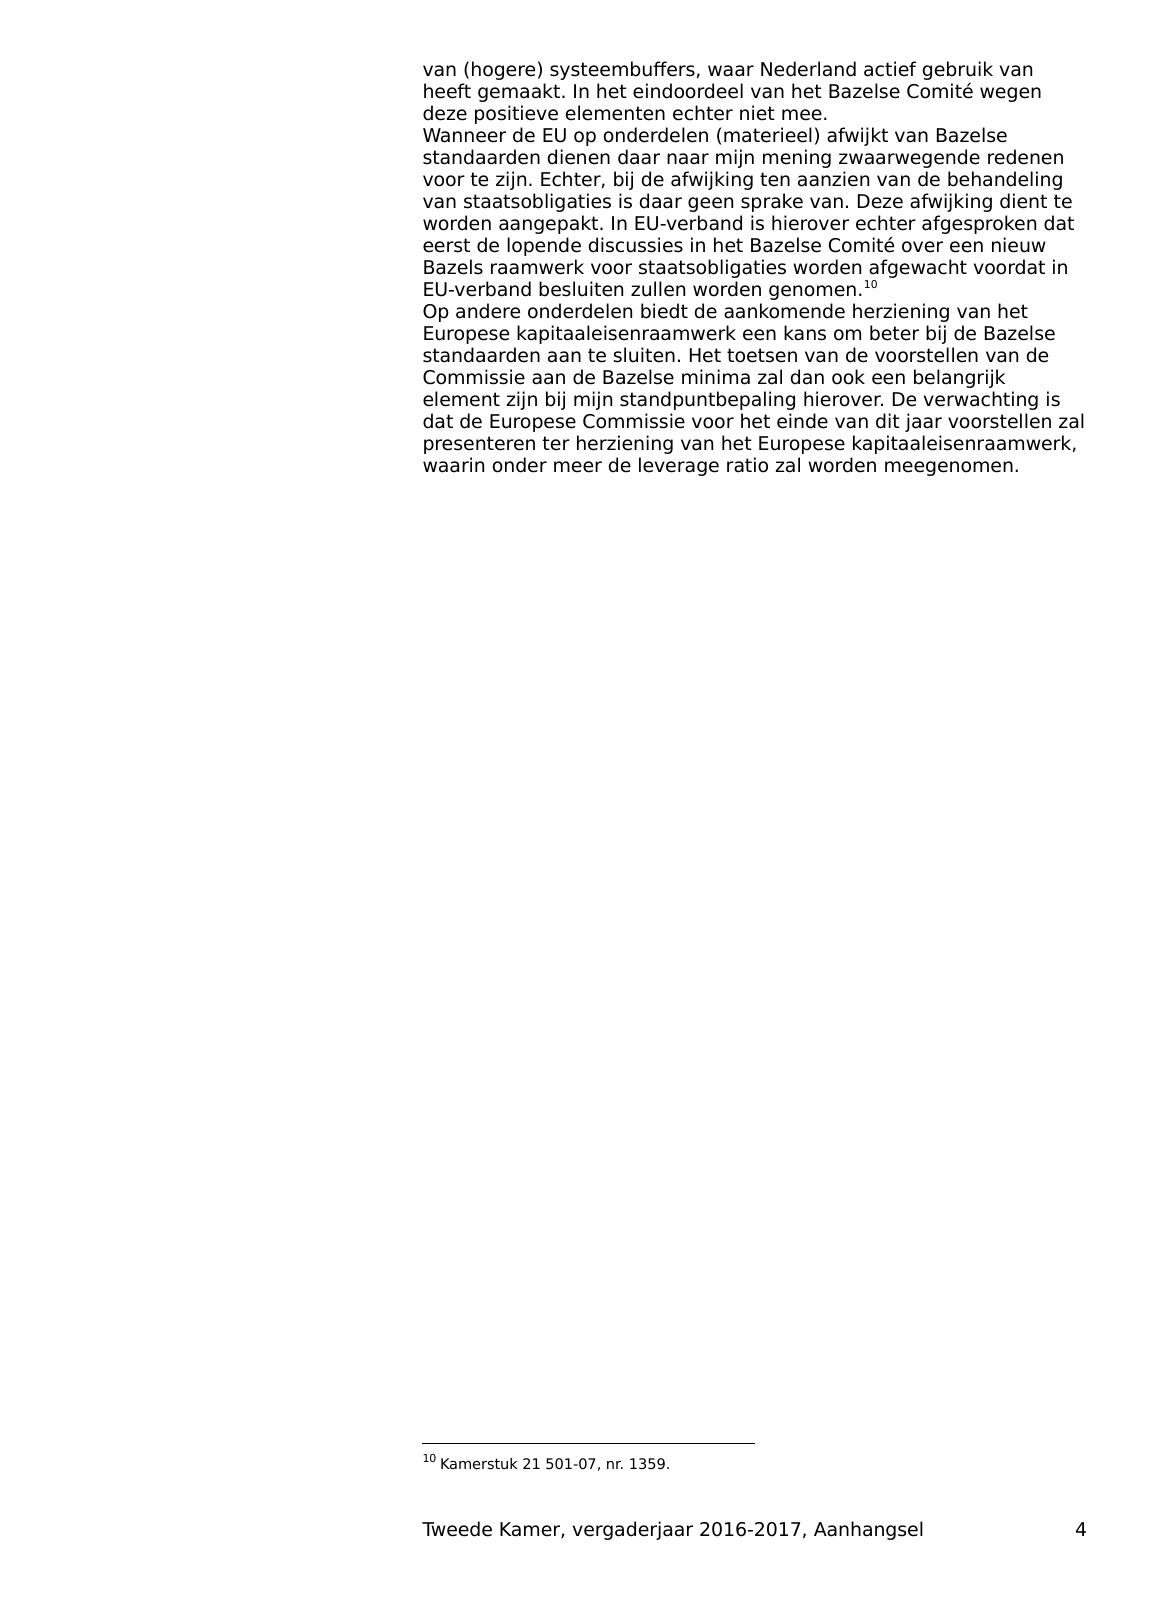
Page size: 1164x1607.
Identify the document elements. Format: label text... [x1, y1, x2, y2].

text Op andere onderdelen biedt de aankomende herziening van het Europese kapitaaleisenraamwerk een kans om beter bij de Bazelse standaarden aan te sluiten. Het toetsen van de voorstellen van de Commissie aan de Bazelse minima zal dan ook een belangrijk element zijn bij mijn standpuntbepaling hierover. De verwachting is dat de Europese Commissie voor het einde van dit jaar voorstellen zal presenteren ter herziening van het Europese kapitaaleisenraamwerk, waarin onder meer de leverage ratio zal worden meegenomen. [422, 301, 1087, 477]
text Kamerstuk 21 501-07, nr. 1359. [422, 1452, 1087, 1474]
text Wanneer de EU op onderdelen (materieel) afwijkt van Bazelse standaarden dienen daar naar mijn mening zwaarwegende redenen voor te zijn. Echter, bij de afwijking ten aanzien van de behandeling van staatsobligaties is daar geen sprake van. Deze afwijking dient te worden aangepakt. In EU-verband is hierover echter afgesproken dat eerst de lopende discussies in het Bazelse Comité over een nieuw Bazels raamwerk voor staatsobligaties worden afgewacht voordat in EU-verband besluiten zullen worden genomen. [422, 125, 1087, 301]
text van (hogere) systeembuffers, waar Nederland actief gebruik van heeft gemaakt. In het eindoordeel van het Bazelse Comité wegen deze positieve elementen echter niet mee. [422, 59, 1087, 125]
